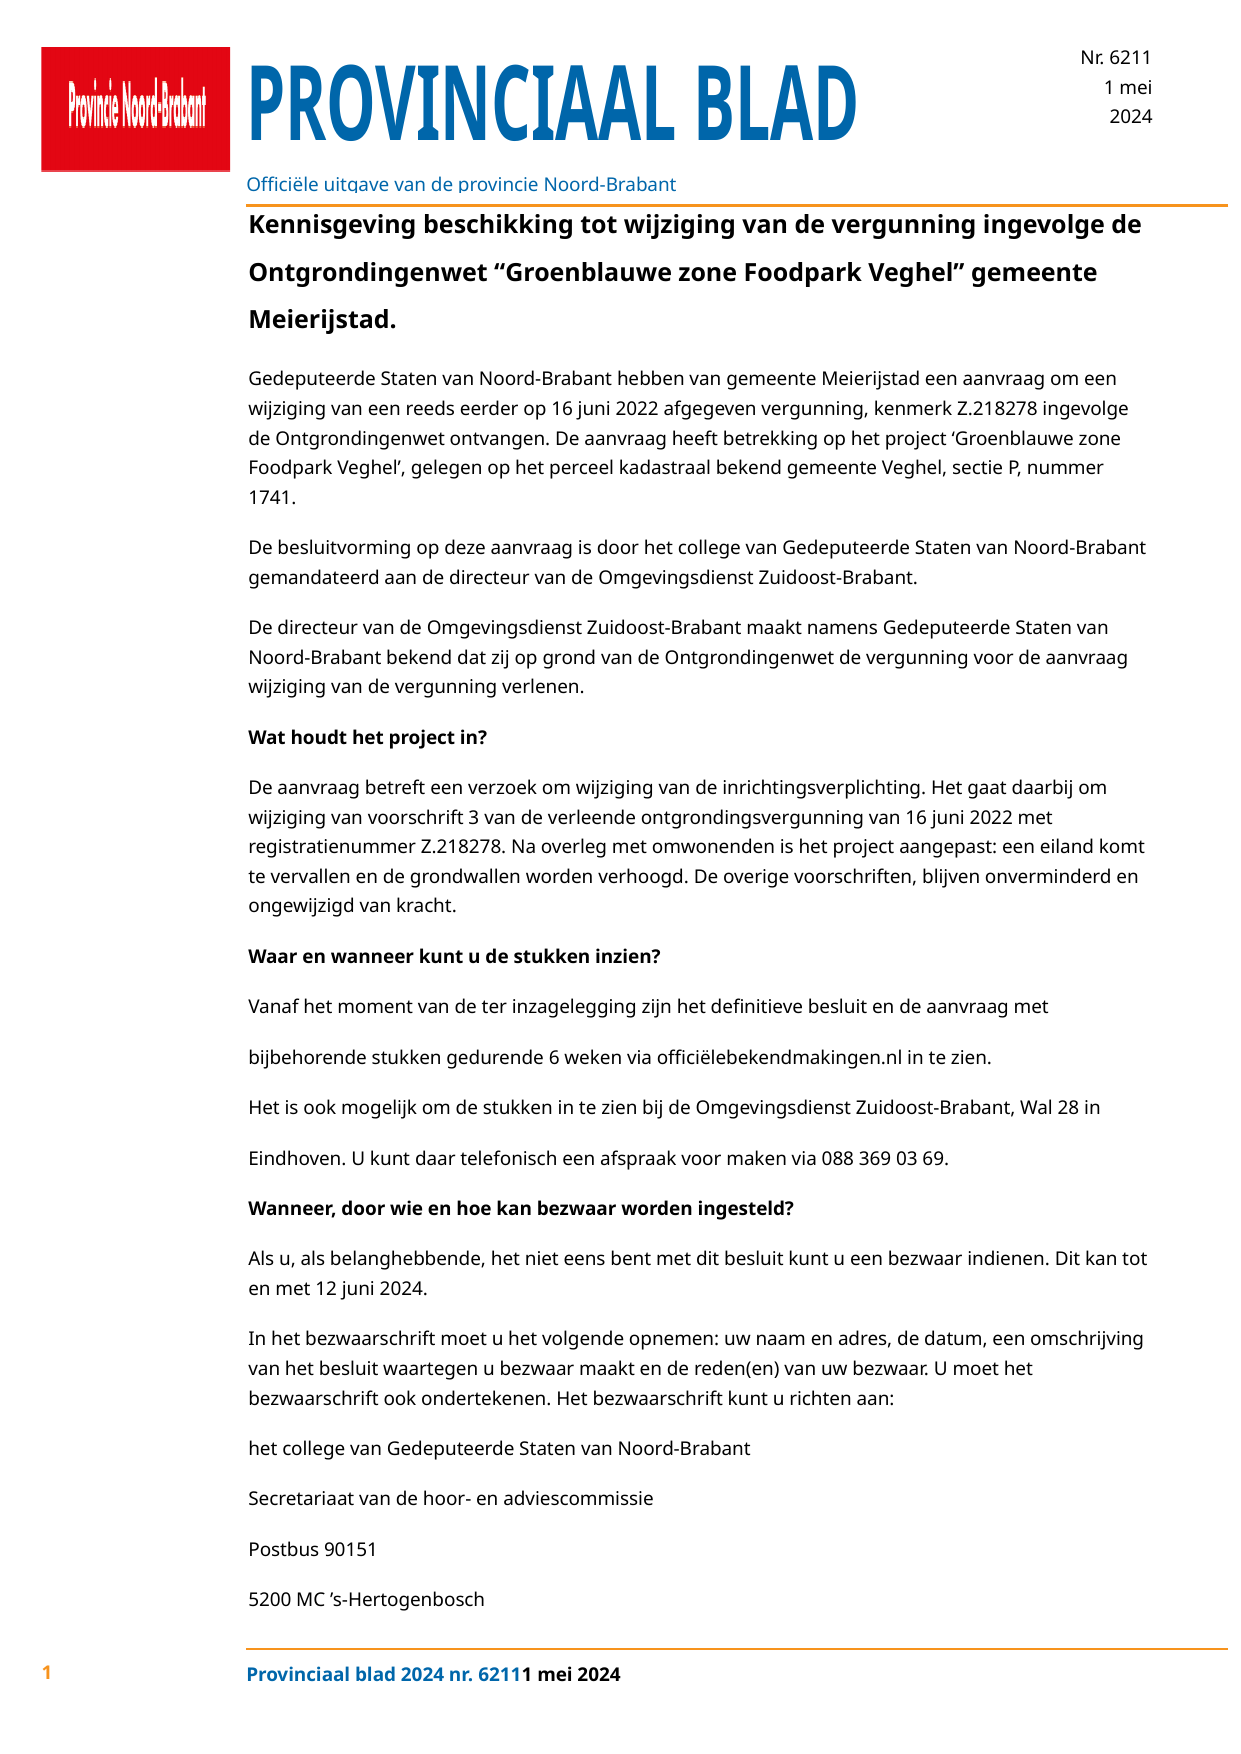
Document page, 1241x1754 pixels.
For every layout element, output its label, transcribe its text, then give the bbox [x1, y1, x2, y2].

text Postbus 90151 [248, 1536, 1152, 1562]
text De directeur van de Omgevingsdienst Zuidoost-Brabant maakt namens Gedeputeerde Staten van Noord-Brabant bekend dat zij op grond van de Ontgrondingenwet de vergunning voor de aanvraag wijziging van de vergunning verlenen. [248, 614, 1152, 699]
text In het bezwaarschrift moet u het volgende opnemen: uw naam en adres, de datum, een omschrijving van het besluit waartegen u bezwaar maakt en de reden(en) van uw bezwaar. U moet het bezwaarschrift ook ondertekenen. Het bezwaarschrift kunt u richten aan: [248, 1326, 1152, 1410]
text 5200 MC ’s-Hertogenbosch [248, 1586, 1152, 1612]
text het college van Gedeputeerde Staten van Noord-Brabant [248, 1435, 1152, 1461]
text Waar en wanneer kunt u de stukken inzien? [248, 943, 1152, 969]
text Als u, als belanghebbende, het niet eens bent met dit besluit kunt u een bezwaar indienen. Dit kan tot en met 12 juni 2024. [248, 1246, 1152, 1301]
text Secretariaat van de hoor- en adviescommissie [248, 1486, 1152, 1511]
text Vanaf het moment van de ter inzagelegging zijn het definitieve besluit en de aanvraag met [248, 993, 1152, 1019]
picture [41, 47, 231, 172]
text De aanvraag betreft een verzoek om wijziging van de inrichtingsverplichting. Het gaat daarbij om wijziging van voorschrift 3 van de verleende ontgrondingsvergunning van 16 juni 2022 met registratienummer Z.218278. Na overleg met omwonenden is het project aangepast: een eiland komt te vervallen en de grondwallen worden verhoogd. De overige voorschriften, blijven onverminderd en ongewijzigd van kracht. [248, 774, 1152, 918]
text Kennisgeving beschikking tot wijziging van de vergunning ingevolge de Ontgrondingenwet “Groenblauwe zone Foodpark Veghel” gemeente Meierijstad. [248, 207, 1152, 336]
text De besluitvorming op deze aanvraag is door het college van Gedeputeerde Staten van Noord-Brabant gemandateerd aan de directeur van de Omgevingsdienst Zuidoost-Brabant. [248, 534, 1152, 589]
text Gedeputeerde Staten van Noord-Brabant hebben van gemeente Meierijstad een aanvraag om een wijziging van een reeds eerder op 16 juni 2022 afgegeven vergunning, kenmerk Z.218278 ingevolge de Ontgrondingenwet ontvangen. De aanvraag heeft betrekking op het project ‘Groenblauwe zone Foodpark Veghel’, gelegen op het perceel kadastraal bekend gemeente Veghel, sectie P, nummer 1741. [248, 366, 1152, 509]
text Het is ook mogelijk om de stukken in te zien bij de Omgevingsdienst Zuidoost-Brabant, Wal 28 in [248, 1094, 1152, 1120]
text bijbehorende stukken gedurende 6 weken via officiëlebekendmakingen.nl in te zien. [248, 1044, 1152, 1069]
text Wat houdt het project in? [248, 724, 1152, 749]
text Eindhoven. U kunt daar telefonisch een afspraak voor maken via 088 369 03 69. [248, 1145, 1152, 1170]
text Wanneer, door wie en hoe kan bezwaar worden ingesteld? [248, 1195, 1152, 1221]
